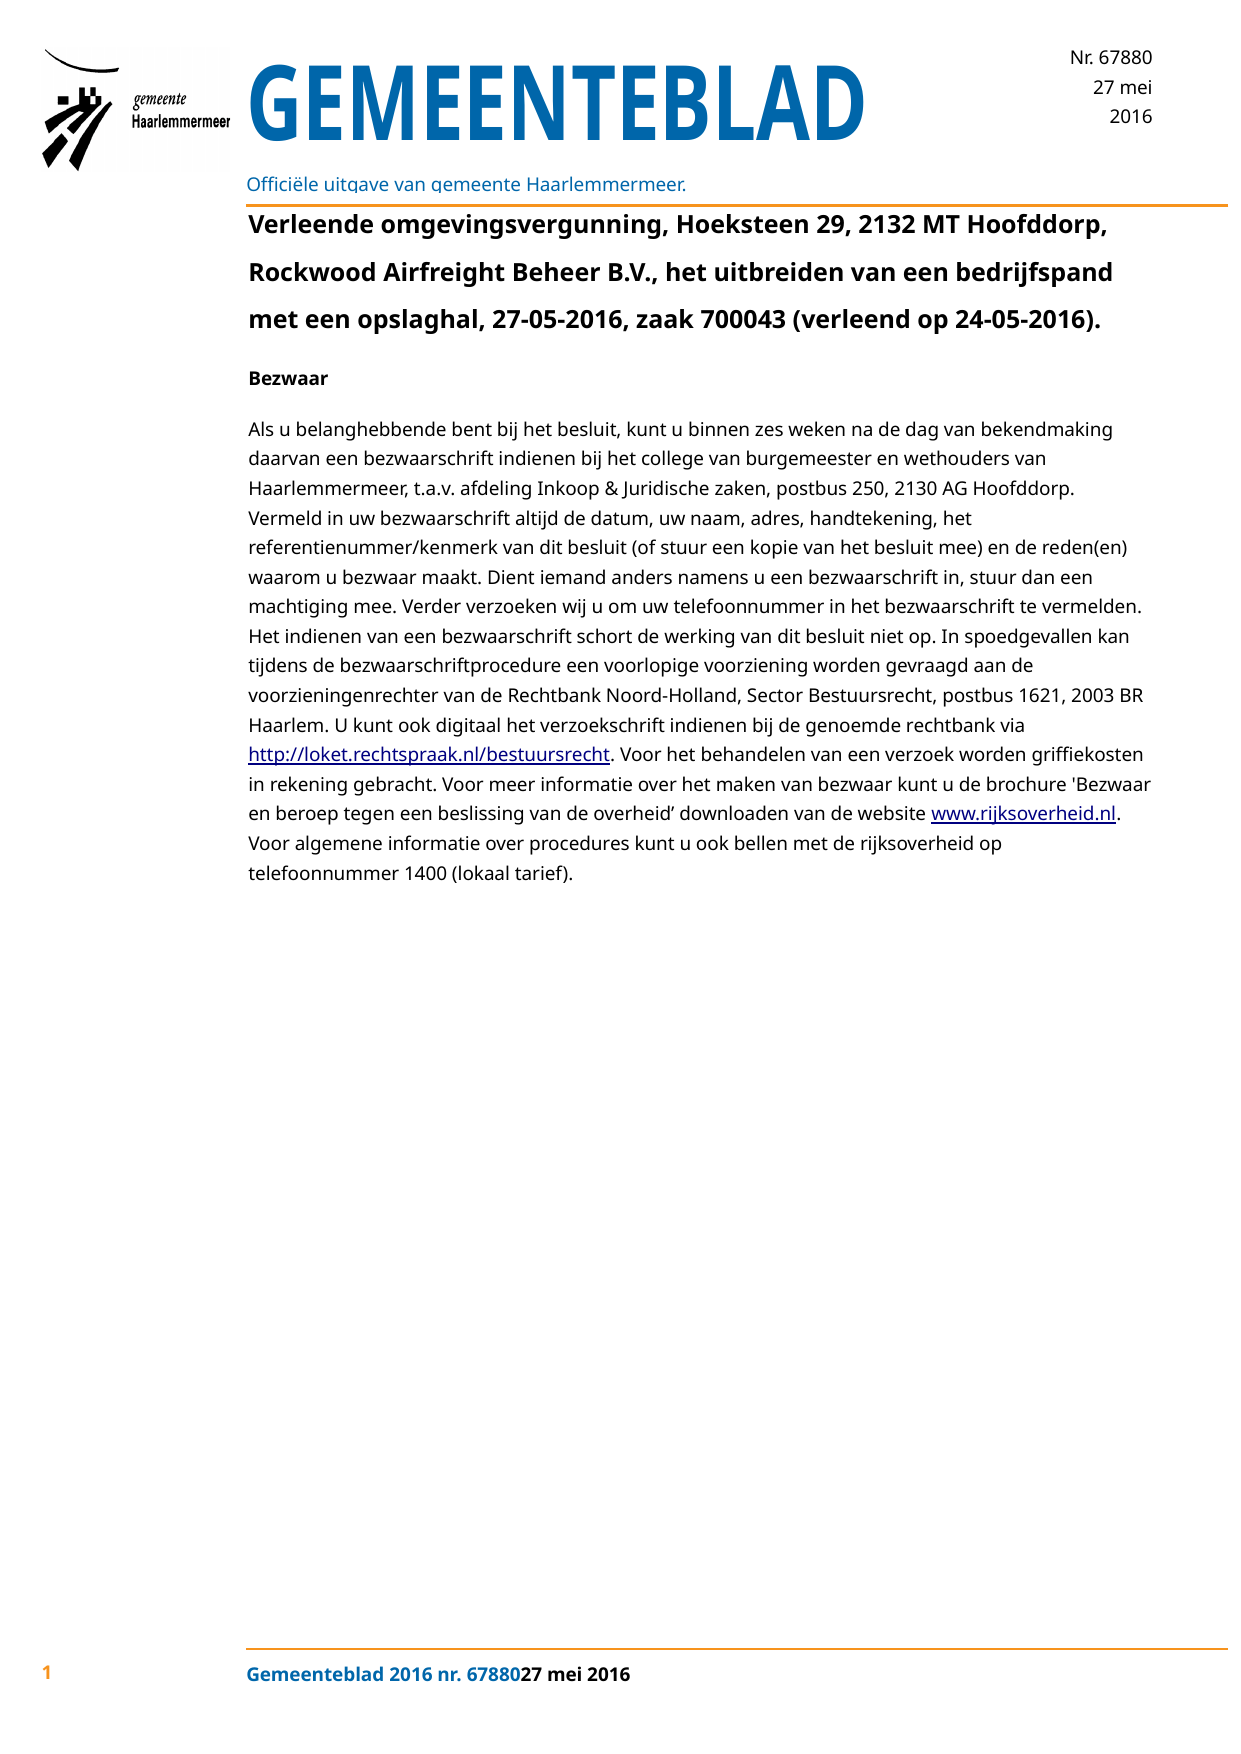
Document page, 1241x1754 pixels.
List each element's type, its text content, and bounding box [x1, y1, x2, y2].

picture [41, 47, 231, 172]
text Verleende omgevingsvergunning, Hoeksteen 29, 2132 MT Hoofddorp, Rockwood Airfreight Beheer B.V., het uitbreiden van een bedrijfspand met een opslaghal, 27-05-2016, zaak 700043 (verleend op 24-05-2016). [248, 207, 1152, 336]
text Als u belanghebbende bent bij het besluit, kunt u binnen zes weken na de dag van bekendmaking daarvan een bezwaarschrift indienen bij het college van burgemeester en wethouders van Haarlemmermeer, t.a.v. afdeling Inkoop & Juridische zaken, postbus 250, 2130 AG Hoofddorp. Vermeld in uw bezwaarschrift altijd de datum, uw naam, adres, handtekening, het referentienummer/kenmerk van dit besluit (of stuur een kopie van het besluit mee) en de reden(en) waarom u bezwaar maakt. Dient iemand anders namens u een bezwaarschrift in, stuur dan een machtiging mee. Verder verzoeken wij u om uw telefoonnummer in het bezwaarschrift te vermelden. Het indienen van een bezwaarschrift schort de werking van dit besluit niet op. In spoedgevallen kan tijdens de bezwaarschriftprocedure een voorlopige voorziening worden gevraagd aan de voorzieningenrechter van de Rechtbank Noord-Holland, Sector Bestuursrecht, postbus 1621, 2003 BR Haarlem. U kunt ook digitaal het verzoekschrift indienen bij de genoemde rechtbank via http://loket.rechtspraak.nl/bestuursrecht. Voor het behandelen van een verzoek worden griffiekosten in rekening gebracht. Voor meer informatie over het maken van bezwaar kunt u de brochure 'Bezwaar en beroep tegen een beslissing van de overheid’ downloaden van de website www.rijksoverheid.nl. Voor algemene informatie over procedures kunt u ook bellen met de rijksoverheid op telefoonnummer 1400 (lokaal tarief). [248, 416, 1152, 885]
text Bezwaar [248, 366, 1152, 391]
